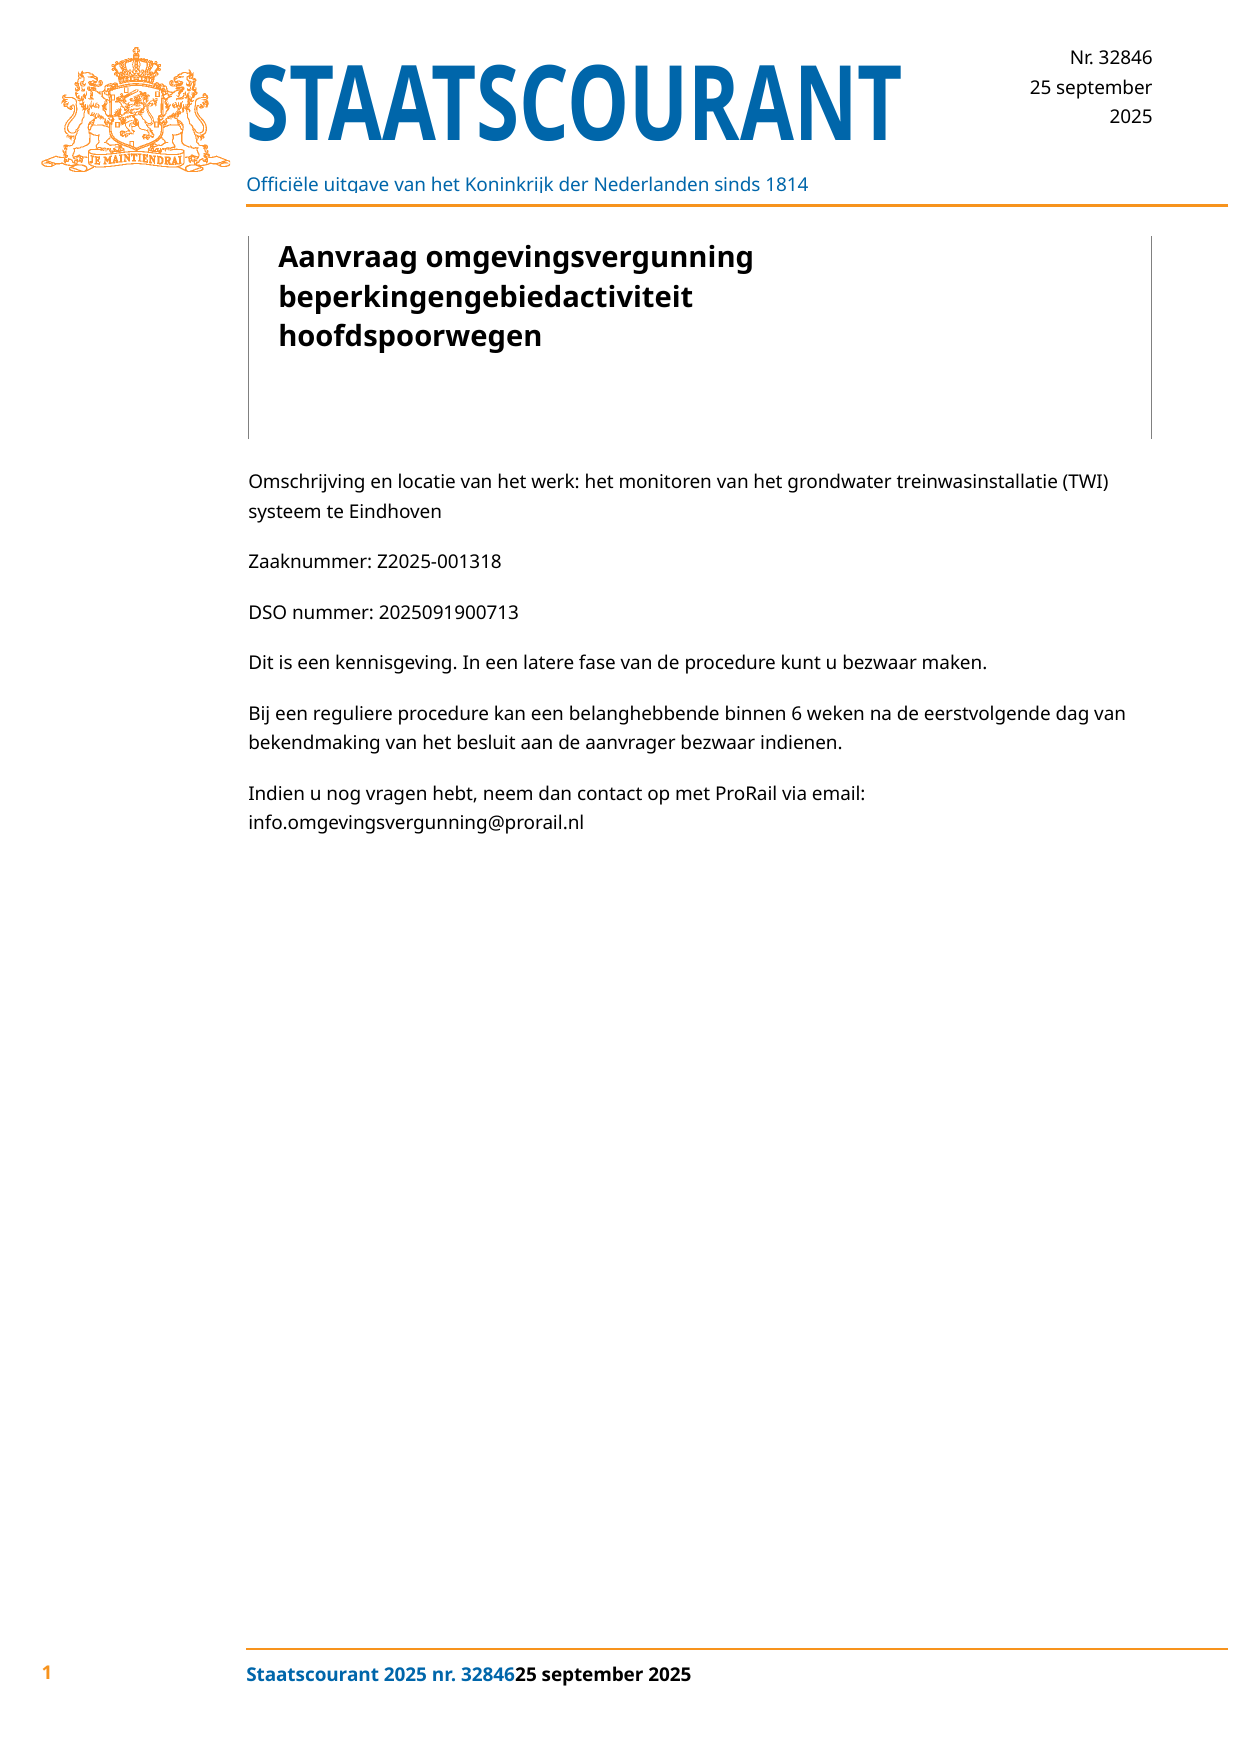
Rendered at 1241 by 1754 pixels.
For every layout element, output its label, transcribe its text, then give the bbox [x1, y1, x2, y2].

text Omschrijving en locatie van het werk: het monitoren van het grondwater treinwasinstallatie (TWI) systeem te Eindhoven [248, 469, 1152, 524]
picture [912, 236, 1090, 414]
picture [41, 47, 231, 172]
table_header [850, 236, 912, 413]
table_header [850, 414, 1151, 439]
text Zaaknummer: Z2025-001318 [248, 549, 1152, 574]
table_header Aanvraag omgevingsvergunning beperkingengebiedactiviteit hoofdspoorwegen [249, 236, 850, 439]
text Dit is een kennisgeving. In een latere fase van de procedure kunt u bezwaar maken. [248, 649, 1152, 675]
table_header [1090, 236, 1151, 413]
text Indien u nog vragen hebt, neem dan contact op met ProRail via email: info.omgevingsvergunning@prorail.nl [248, 780, 1152, 835]
text Bij een reguliere procedure kan een belanghebbende binnen 6 weken na de eerstvolgende dag van bekendmaking van het besluit aan de aanvrager bezwaar indienen. [248, 700, 1152, 755]
text DSO nummer: 2025091900713 [248, 599, 1152, 625]
